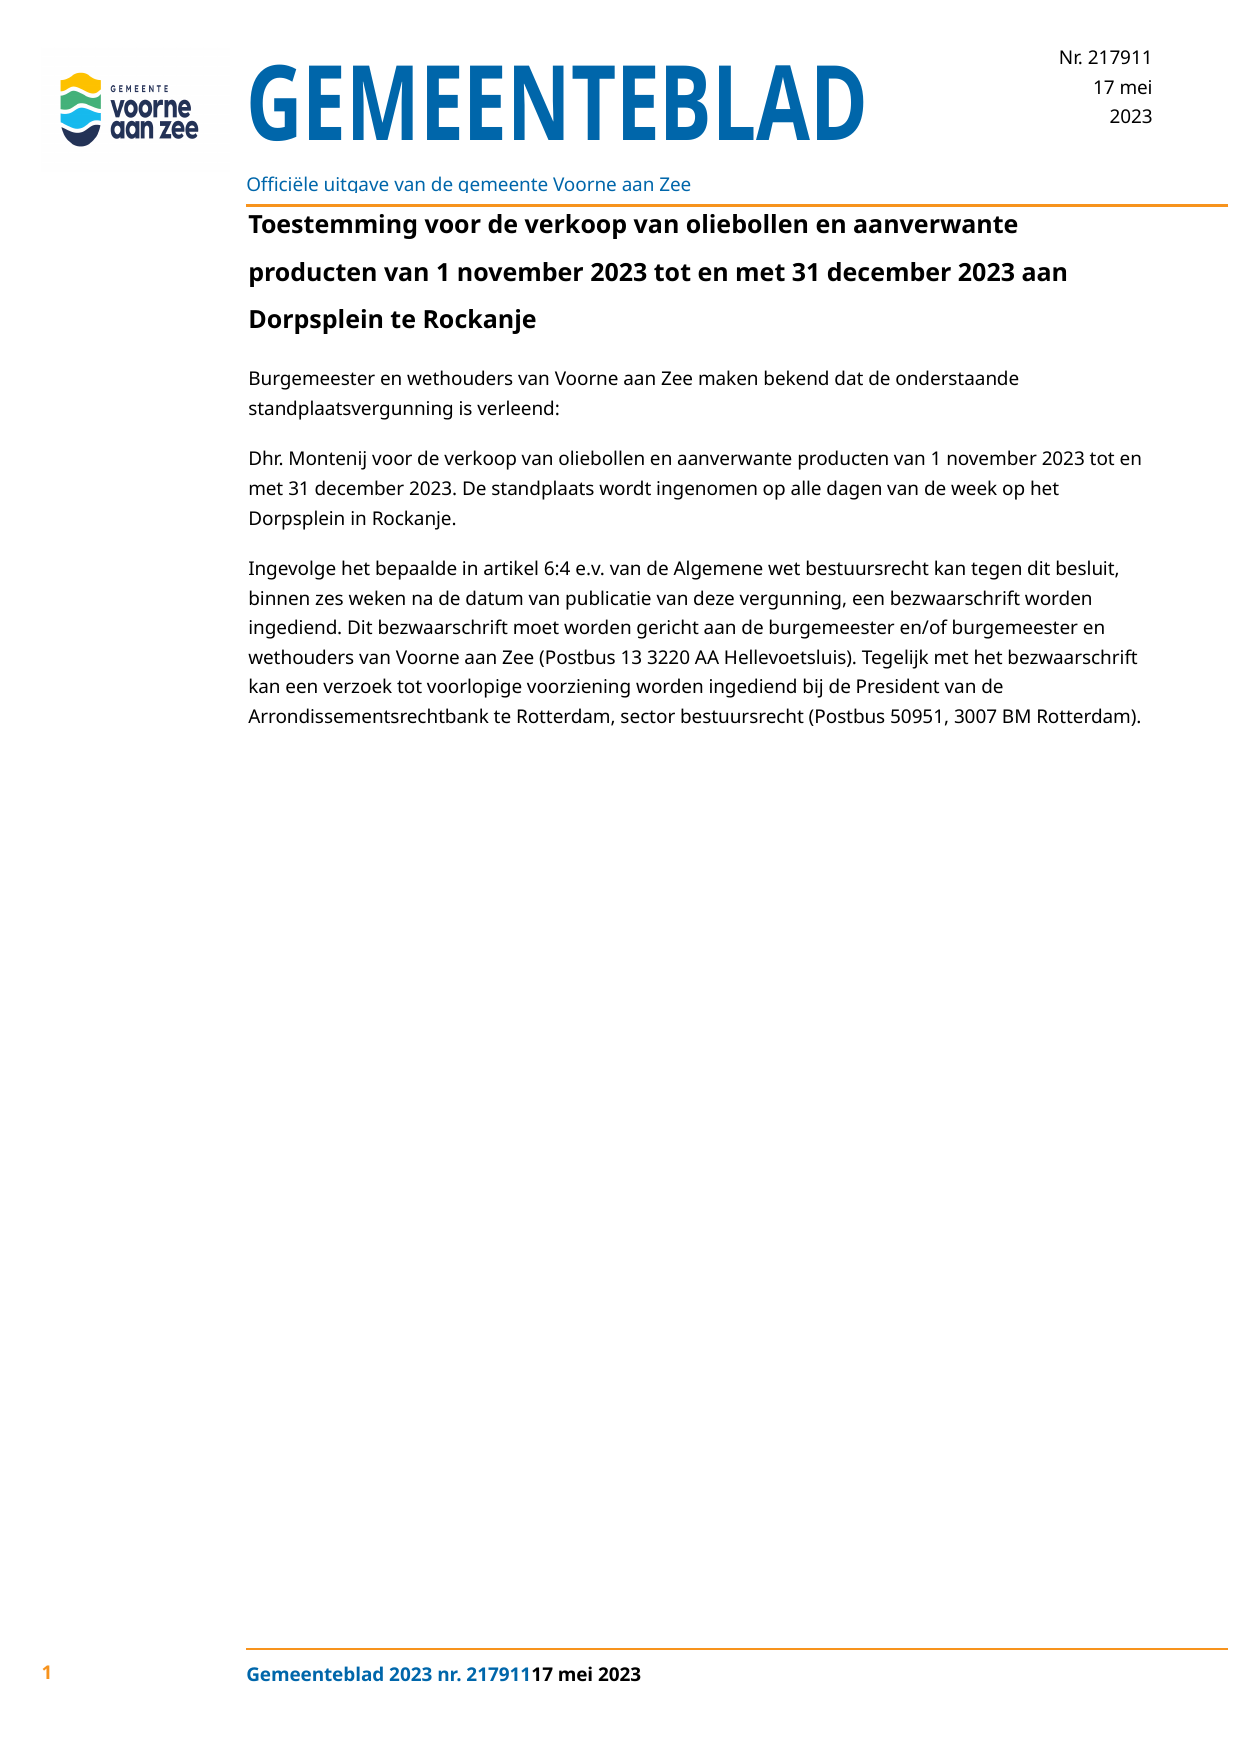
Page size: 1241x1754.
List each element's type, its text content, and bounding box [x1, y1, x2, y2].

text Burgemeester en wethouders van Voorne aan Zee maken bekend dat de onderstaande standplaatsvergunning is verleend: [248, 366, 1152, 421]
picture [41, 47, 231, 172]
text Toestemming voor de verkoop van oliebollen en aanverwante producten van 1 november 2023 tot en met 31 december 2023 aan Dorpsplein te Rockanje [248, 207, 1152, 336]
text Dhr. Montenij voor de verkoop van oliebollen en aanverwante producten van 1 november 2023 tot en met 31 december 2023. De standplaats wordt ingenomen op alle dagen van de week op het Dorpsplein in Rockanje. [248, 446, 1152, 530]
text Ingevolge het bepaalde in artikel 6:4 e.v. van de Algemene wet bestuursrecht kan tegen dit besluit, binnen zes weken na de datum van publicatie van deze vergunning, een bezwaarschrift worden ingediend. Dit bezwaarschrift moet worden gericht aan de burgemeester en/of burgemeester en wethouders van Voorne aan Zee (Postbus 13 3220 AA Hellevoetsluis). Tegelijk met het bezwaarschrift kan een verzoek tot voorlopige voorziening worden ingediend bij de President van de Arrondissementsrechtbank te Rotterdam, sector bestuursrecht (Postbus 50951, 3007 BM Rotterdam). [248, 555, 1152, 729]
